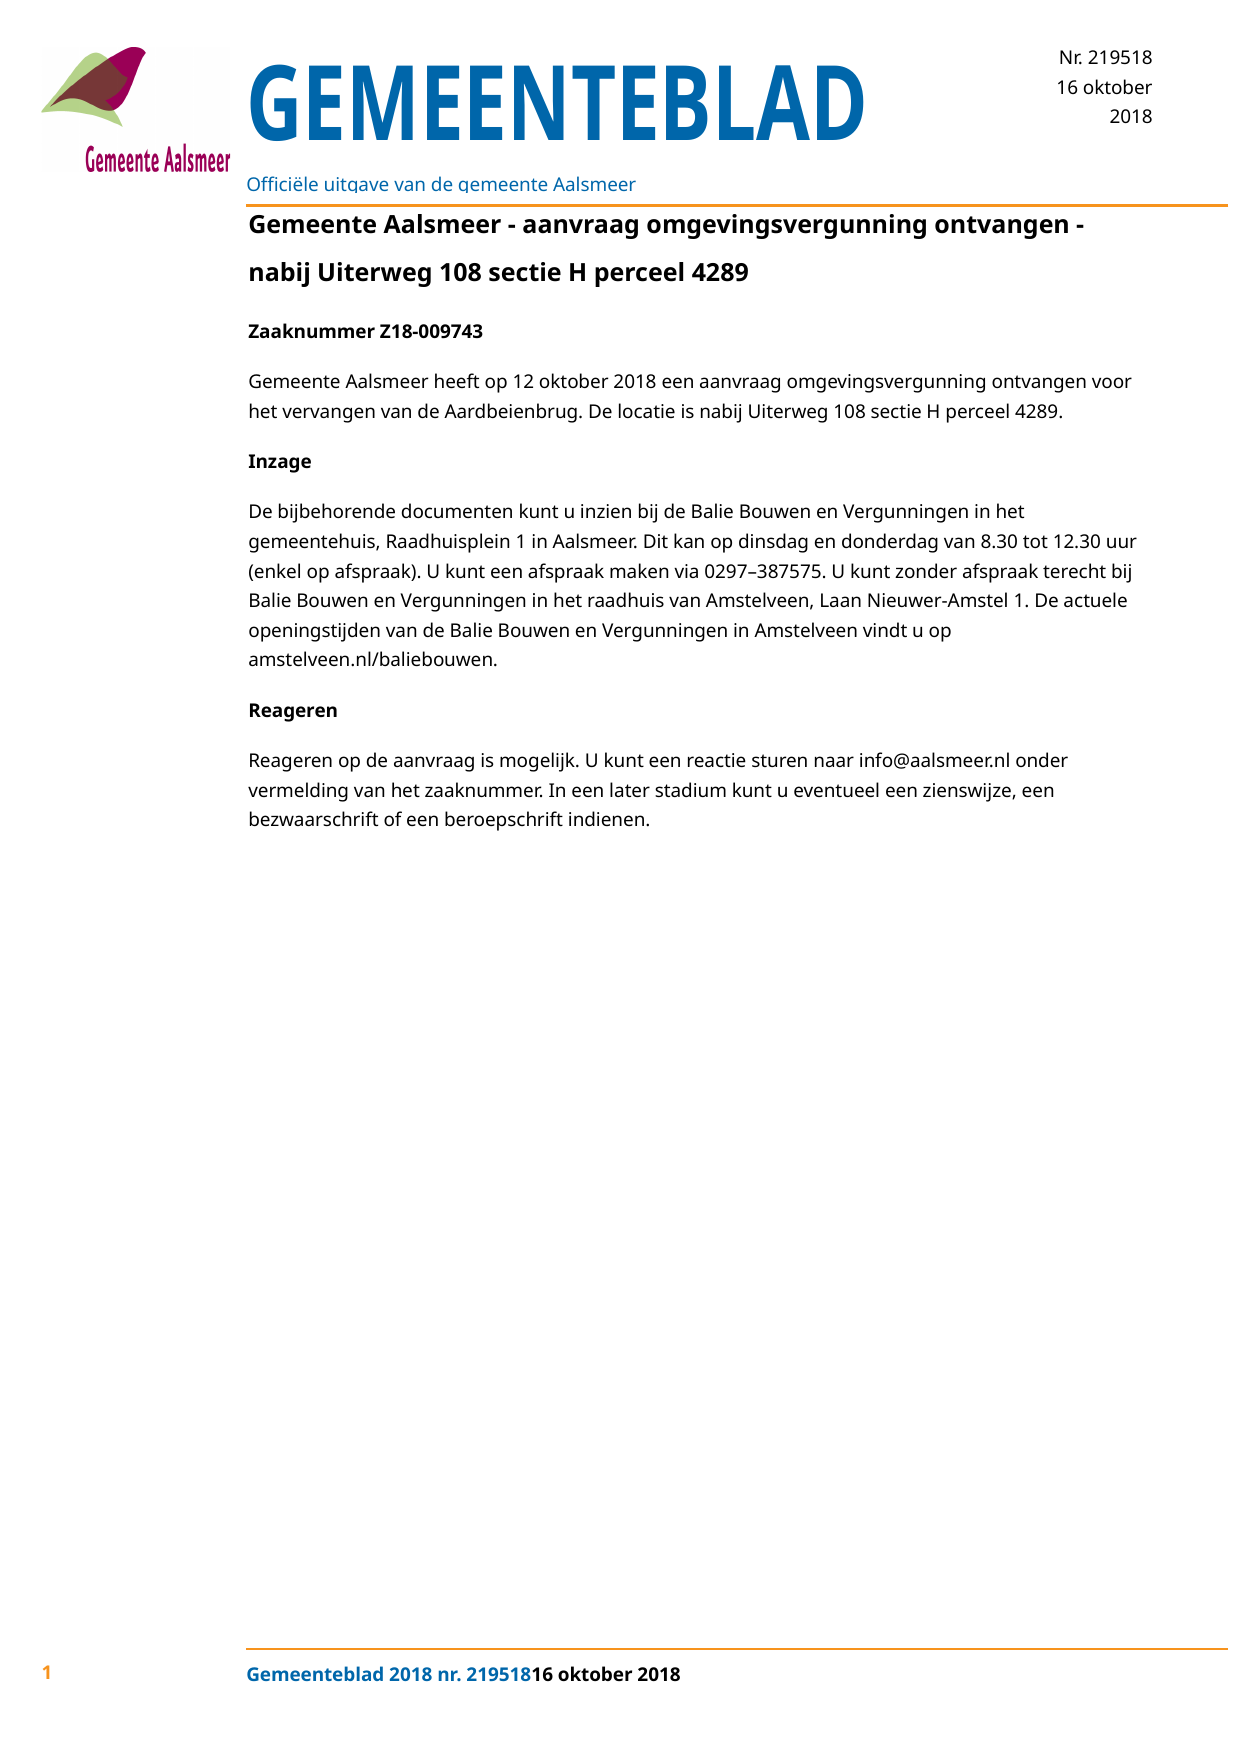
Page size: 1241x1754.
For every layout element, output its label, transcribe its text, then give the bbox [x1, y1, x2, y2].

picture [41, 47, 231, 172]
text De bijbehorende documenten kunt u inzien bij de Balie Bouwen en Vergunningen in het gemeentehuis, Raadhuisplein 1 in Aalsmeer. Dit kan op dinsdag en donderdag van 8.30 tot 12.30 uur (enkel op afspraak). U kunt een afspraak maken via 0297–387575. U kunt zonder afspraak terecht bij Balie Bouwen en Vergunningen in het raadhuis van Amstelveen, Laan Nieuwer-Amstel 1. De actuele openingstijden van de Balie Bouwen en Vergunningen in Amstelveen vindt u op amstelveen.nl/baliebouwen. [248, 499, 1152, 672]
text Zaaknummer Z18-009743 [248, 318, 1152, 344]
text Gemeente Aalsmeer heeft op 12 oktober 2018 een aanvraag omgevingsvergunning ontvangen voor het vervangen van de Aardbeienbrug. De locatie is nabij Uiterweg 108 sectie H perceel 4289. [248, 368, 1152, 424]
text Inzage [248, 448, 1152, 474]
text Gemeente Aalsmeer - aanvraag omgevingsvergunning ontvangen - nabij Uiterweg 108 sectie H perceel 4289 [248, 207, 1152, 288]
text Reageren [248, 697, 1152, 723]
text Reageren op de aanvraag is mogelijk. U kunt een reactie sturen naar info@aalsmeer.nl onder vermelding van het zaaknummer. In een later stadium kunt u eventueel een zienswijze, een bezwaarschrift of een beroepschrift indienen. [248, 747, 1152, 832]
